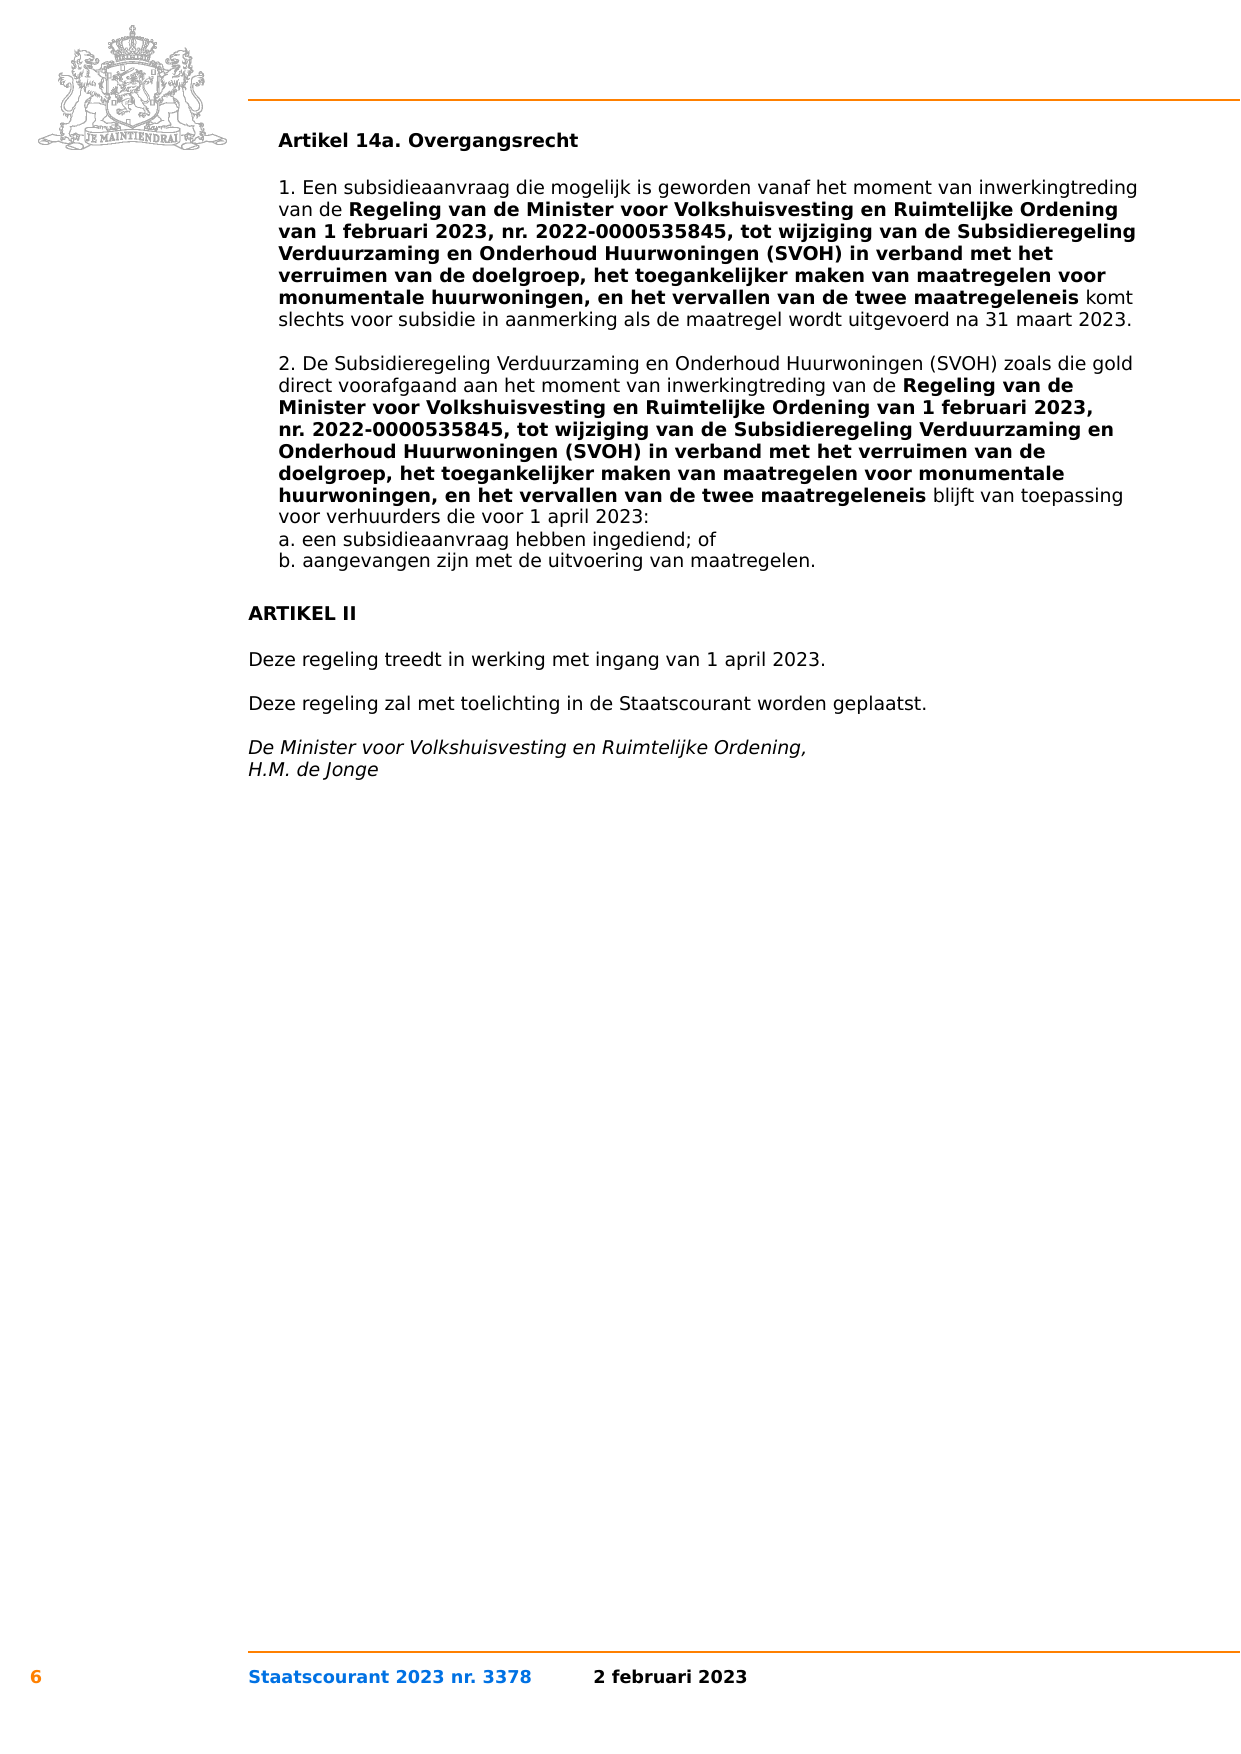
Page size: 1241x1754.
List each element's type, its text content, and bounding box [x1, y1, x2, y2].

text 1. Een subsidieaanvraag die mogelijk is geworden vanaf het moment van inwerkingtreding van de Regeling van de Minister voor Volkshuisvesting en Ruimtelijke Ordening van 1 februari 2023, nr. 2022-0000535845, tot wijziging van de Subsidieregeling Verduurzaming en Onderhoud Huurwoningen (SVOH) in verband met het verruimen van de doelgroep, het toegankelijker maken van maatregelen voor monumentale huurwoningen, en het vervallen van de twee maatregeleneis komt slechts voor subsidie in aanmerking als de maatregel wordt uitgevoerd na 31 maart 2023. [278, 177, 1163, 331]
text a. een subsidieaanvraag hebben ingediend; of [278, 528, 1163, 550]
text Deze regeling zal met toelichting in de Staatscourant worden geplaatst. [248, 693, 1163, 715]
text b. aangevangen zijn met de uitvoering van maatregelen. [278, 550, 1163, 572]
subtitle ARTIKEL II [248, 602, 1163, 624]
text Deze regeling treedt in werking met ingang van 1 april 2023. [248, 649, 1163, 671]
subtitle Artikel 14a. Overgangsrecht [278, 130, 1163, 152]
picture [38, 25, 227, 150]
text 2. De Subsidieregeling Verduurzaming en Onderhoud Huurwoningen (SVOH) zoals die gold direct voorafgaand aan het moment van inwerkingtreding van de Regeling van de Minister voor Volkshuisvesting en Ruimtelijke Ordening van 1 februari 2023, nr. 2022-0000535845, tot wijziging van de Subsidieregeling Verduurzaming en Onderhoud Huurwoningen (SVOH) in verband met het verruimen van de doelgroep, het toegankelijker maken van maatregelen voor monumentale huurwoningen, en het vervallen van de twee maatregeleneis blijft van toepassing voor verhuurders die voor 1 april 2023: [278, 353, 1163, 528]
text De Minister voor Volkshuisvesting en Ruimtelijke Ordening, H.M. de Jonge [248, 737, 1163, 781]
